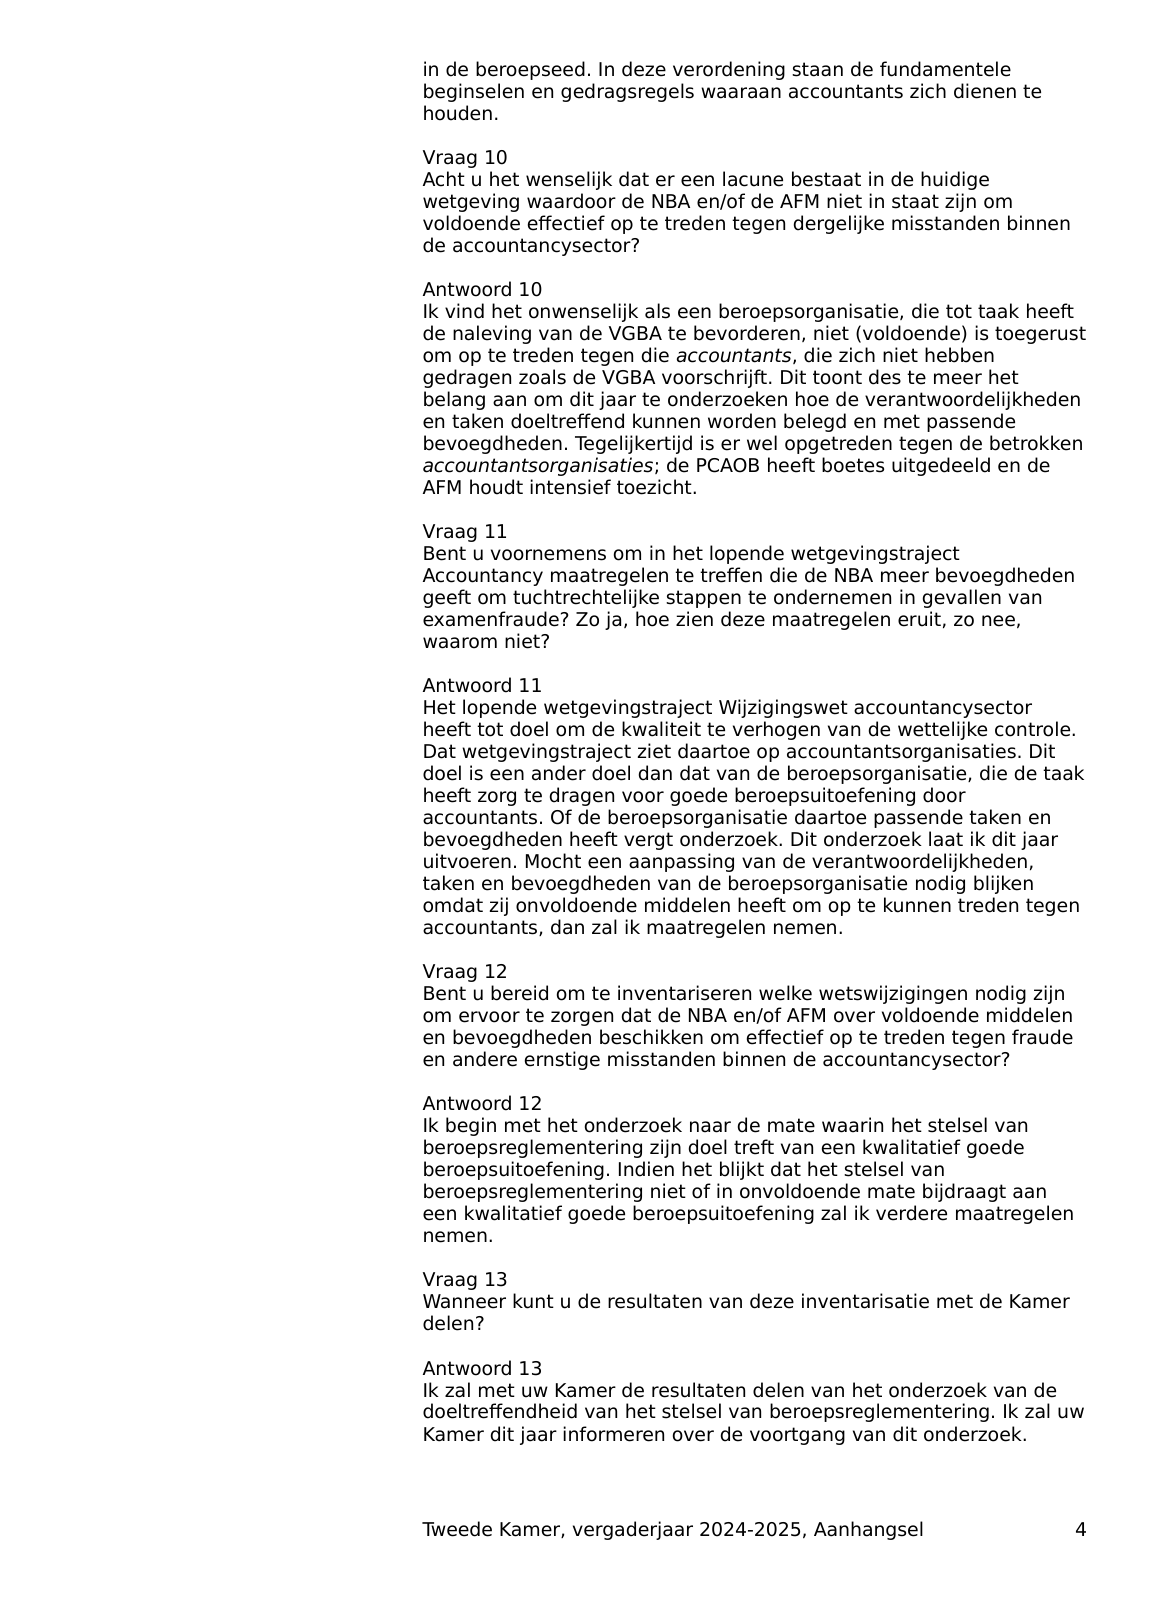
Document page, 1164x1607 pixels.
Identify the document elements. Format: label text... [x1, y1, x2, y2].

text Het lopende wetgevingstraject Wijzigingswet accountancysector heeft tot doel om de kwaliteit te verhogen van de wettelijke controle. Dat wetgevingstraject ziet daartoe op accountantsorganisaties. Dit doel is een ander doel dan dat van de beroepsorganisatie, die de taak heeft zorg te dragen voor goede beroepsuitoefening door accountants. Of de beroepsorganisatie daartoe passende taken en bevoegdheden heeft vergt onderzoek. Dit onderzoek laat ik dit jaar uitvoeren. Mocht een aanpassing van de verantwoordelijkheden, taken en bevoegdheden van de beroepsorganisatie nodig blijken omdat zij onvoldoende middelen heeft om op te kunnen treden tegen accountants, dan zal ik maatregelen nemen. [422, 697, 1087, 939]
text Vraag 10 [422, 147, 1087, 169]
text Vraag 12 [422, 961, 1087, 983]
text in de beroepseed. In deze verordening staan de fundamentele beginselen en gedragsregels waaraan accountants zich dienen te houden. [422, 59, 1087, 125]
text Antwoord 12 [422, 1093, 1087, 1115]
text Antwoord 11 [422, 675, 1087, 697]
text Bent u bereid om te inventariseren welke wetswijzigingen nodig zijn om ervoor te zorgen dat de NBA en/of AFM over voldoende middelen en bevoegdheden beschikken om effectief op te treden tegen fraude en andere ernstige misstanden binnen de accountancysector? [422, 983, 1087, 1071]
text Acht u het wenselijk dat er een lacune bestaat in de huidige wetgeving waardoor de NBA en/of de AFM niet in staat zijn om voldoende effectief op te treden tegen dergelijke misstanden binnen de accountancysector? [422, 169, 1087, 257]
text Wanneer kunt u de resultaten van deze inventarisatie met de Kamer delen? [422, 1291, 1087, 1335]
text Bent u voornemens om in het lopende wetgevingstraject Accountancy maatregelen te treffen die de NBA meer bevoegdheden geeft om tuchtrechtelijke stappen te ondernemen in gevallen van examenfraude? Zo ja, hoe zien deze maatregelen eruit, zo nee, waarom niet? [422, 543, 1087, 653]
text Antwoord 10 [422, 279, 1087, 301]
text Ik begin met het onderzoek naar de mate waarin het stelsel van beroepsreglementering zijn doel treft van een kwalitatief goede beroepsuitoefening. Indien het blijkt dat het stelsel van beroepsreglementering niet of in onvoldoende mate bijdraagt aan een kwalitatief goede beroepsuitoefening zal ik verdere maatregelen nemen. [422, 1115, 1087, 1247]
text Ik zal met uw Kamer de resultaten delen van het onderzoek van de doeltreffendheid van het stelsel van beroepsreglementering. Ik zal uw Kamer dit jaar informeren over de voortgang van dit onderzoek. [422, 1379, 1087, 1445]
text Vraag 11 [422, 521, 1087, 543]
text Ik vind het onwenselijk als een beroepsorganisatie, die tot taak heeft de naleving van de VGBA te bevorderen, niet (voldoende) is toegerust om op te treden tegen die accountants, die zich niet hebben gedragen zoals de VGBA voorschrijft. Dit toont des te meer het belang aan om dit jaar te onderzoeken hoe de verantwoordelijkheden en taken doeltreffend kunnen worden belegd en met passende bevoegdheden. Tegelijkertijd is er wel opgetreden tegen de betrokken accountantsorganisaties; de PCAOB heeft boetes uitgedeeld en de AFM houdt intensief toezicht. [422, 301, 1087, 499]
text Vraag 13 [422, 1269, 1087, 1291]
text Antwoord 13 [422, 1357, 1087, 1379]
